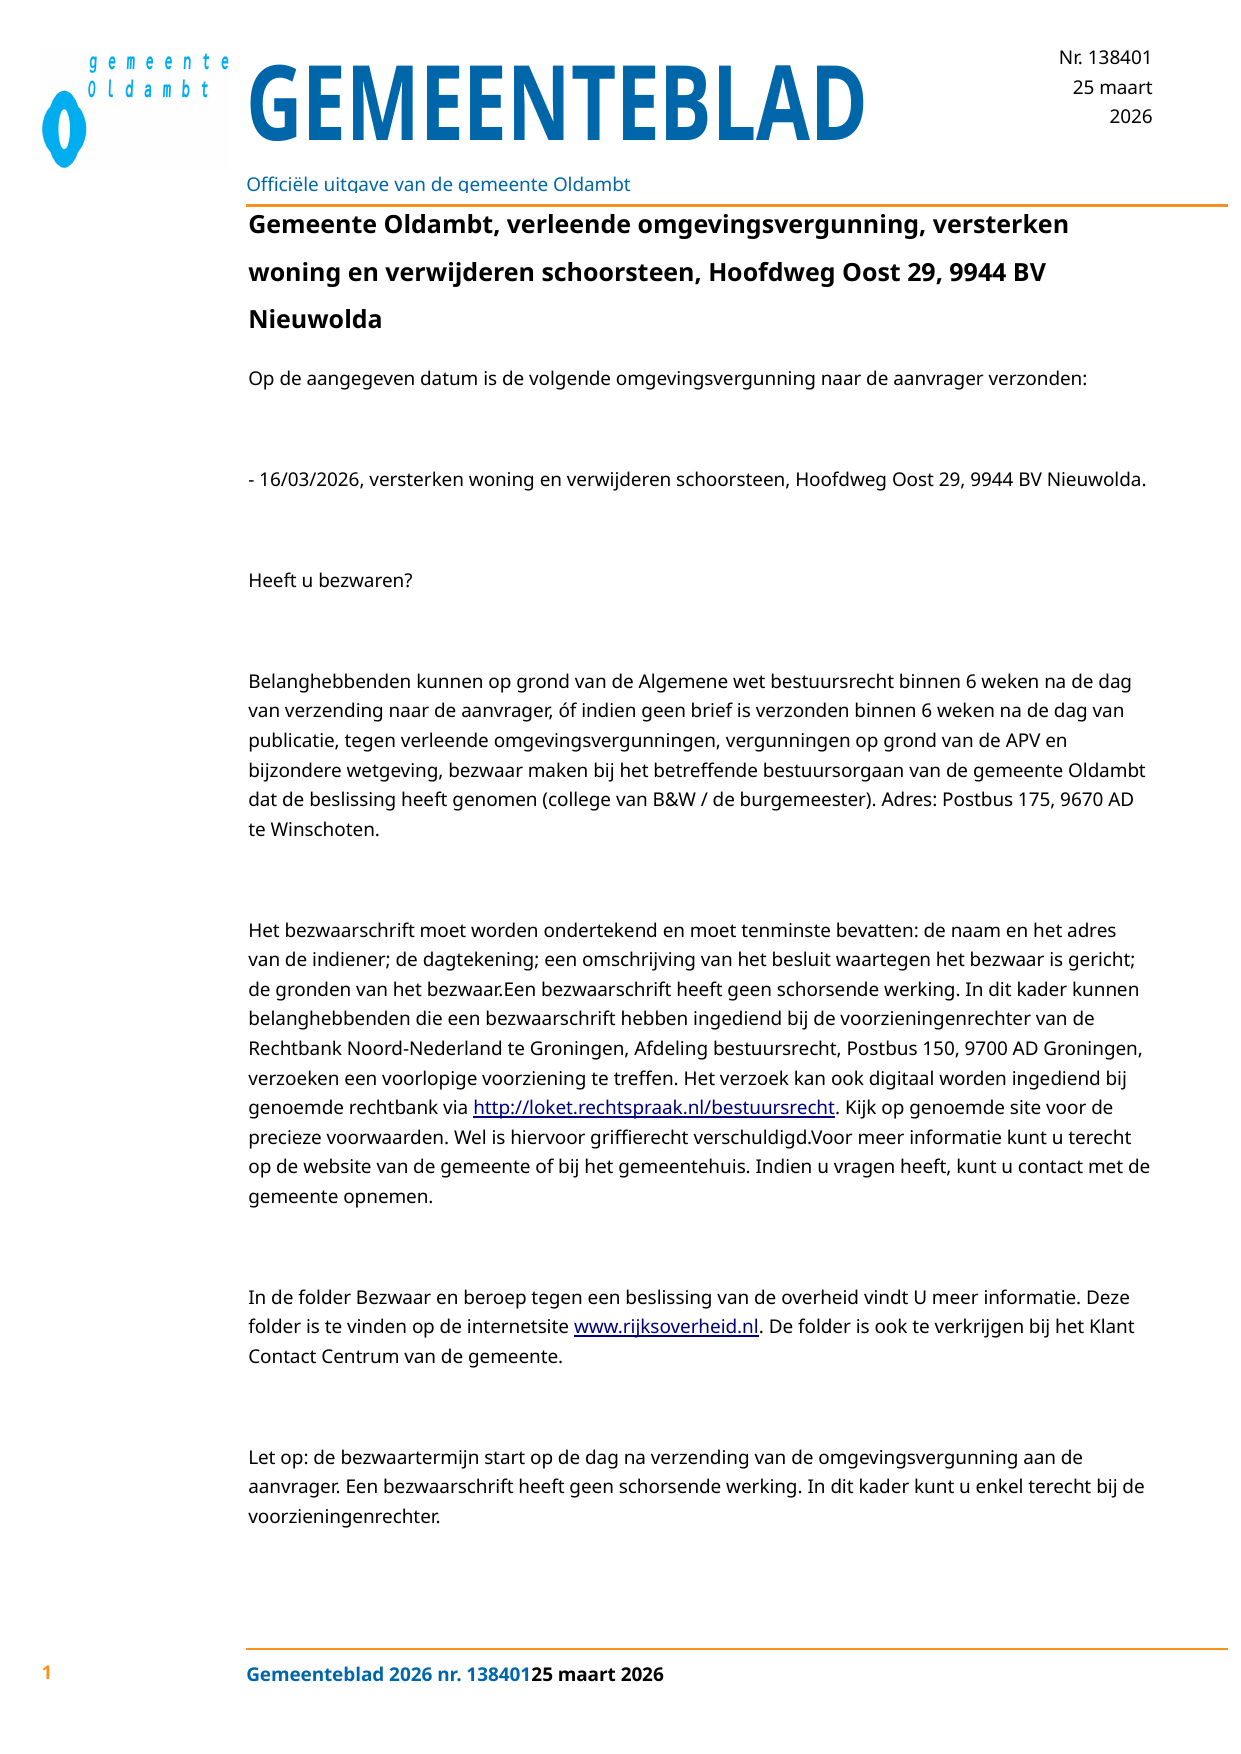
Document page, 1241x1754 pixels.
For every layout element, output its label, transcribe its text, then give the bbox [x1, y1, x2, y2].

text In de folder Bezwaar en beroep tegen een beslissing van de overheid vindt U meer informatie. Deze folder is te vinden op de internetsite www.rijksoverheid.nl. De folder is ook te verkrijgen bij het Klant Contact Centrum van de gemeente. [248, 1284, 1152, 1369]
text Heeft u bezwaren? [248, 567, 1152, 593]
text Belanghebbenden kunnen op grond van de Algemene wet bestuursrecht binnen 6 weken na de dag van verzending naar de aanvrager, óf indien geen brief is verzonden binnen 6 weken na de dag van publicatie, tegen verleende omgevingsvergunningen, vergunningen op grond van de APV en bijzondere wetgeving, bezwaar maken bij het betreffende bestuursorgaan van de gemeente Oldambt dat de beslissing heeft genomen (college van B&W / de burgemeester). Adres: Postbus 175, 9670 AD te Winschoten. [248, 668, 1152, 842]
text Het bezwaarschrift moet worden ondertekend en moet tenminste bevatten: de naam en het adres van de indiener; de dagtekening; een omschrijving van het besluit waartegen het bezwaar is gericht; de gronden van het bezwaar.Een bezwaarschrift heeft geen schorsende werking. In dit kader kunnen belanghebbenden die een bezwaarschrift hebben ingediend bij de voorzieningenrechter van de Rechtbank Noord-Nederland te Groningen, Afdeling bestuursrecht, Postbus 150, 9700 AD Groningen, verzoeken een voorlopige voorziening te treffen. Het verzoek kan ook digitaal worden ingediend bij genoemde rechtbank via http://loket.rechtspraak.nl/bestuursrecht. Kijk op genoemde site voor de precieze voorwaarden. Wel is hiervoor griffierecht verschuldigd.Voor meer informatie kunt u terecht op de website van de gemeente of bij het gemeentehuis. Indien u vragen heeft, kunt u contact met de gemeente opnemen. [248, 917, 1152, 1209]
text Gemeente Oldambt, verleende omgevingsvergunning, versterken woning en verwijderen schoorsteen, Hoofdweg Oost 29, 9944 BV Nieuwolda [248, 207, 1152, 336]
text - 16/03/2026, versterken woning en verwijderen schoorsteen, Hoofdweg Oost 29, 9944 BV Nieuwolda. [248, 466, 1152, 492]
text Op de aangegeven datum is de volgende omgevingsvergunning naar de aanvrager verzonden: [248, 366, 1152, 391]
text Let op: de bezwaartermijn start op de dag na verzending van de omgevingsvergunning aan de aanvrager. Een bezwaarschrift heeft geen schorsende werking. In dit kader kunt u enkel terecht bij de voorzieningenrechter. [248, 1444, 1152, 1529]
picture [41, 47, 231, 172]
